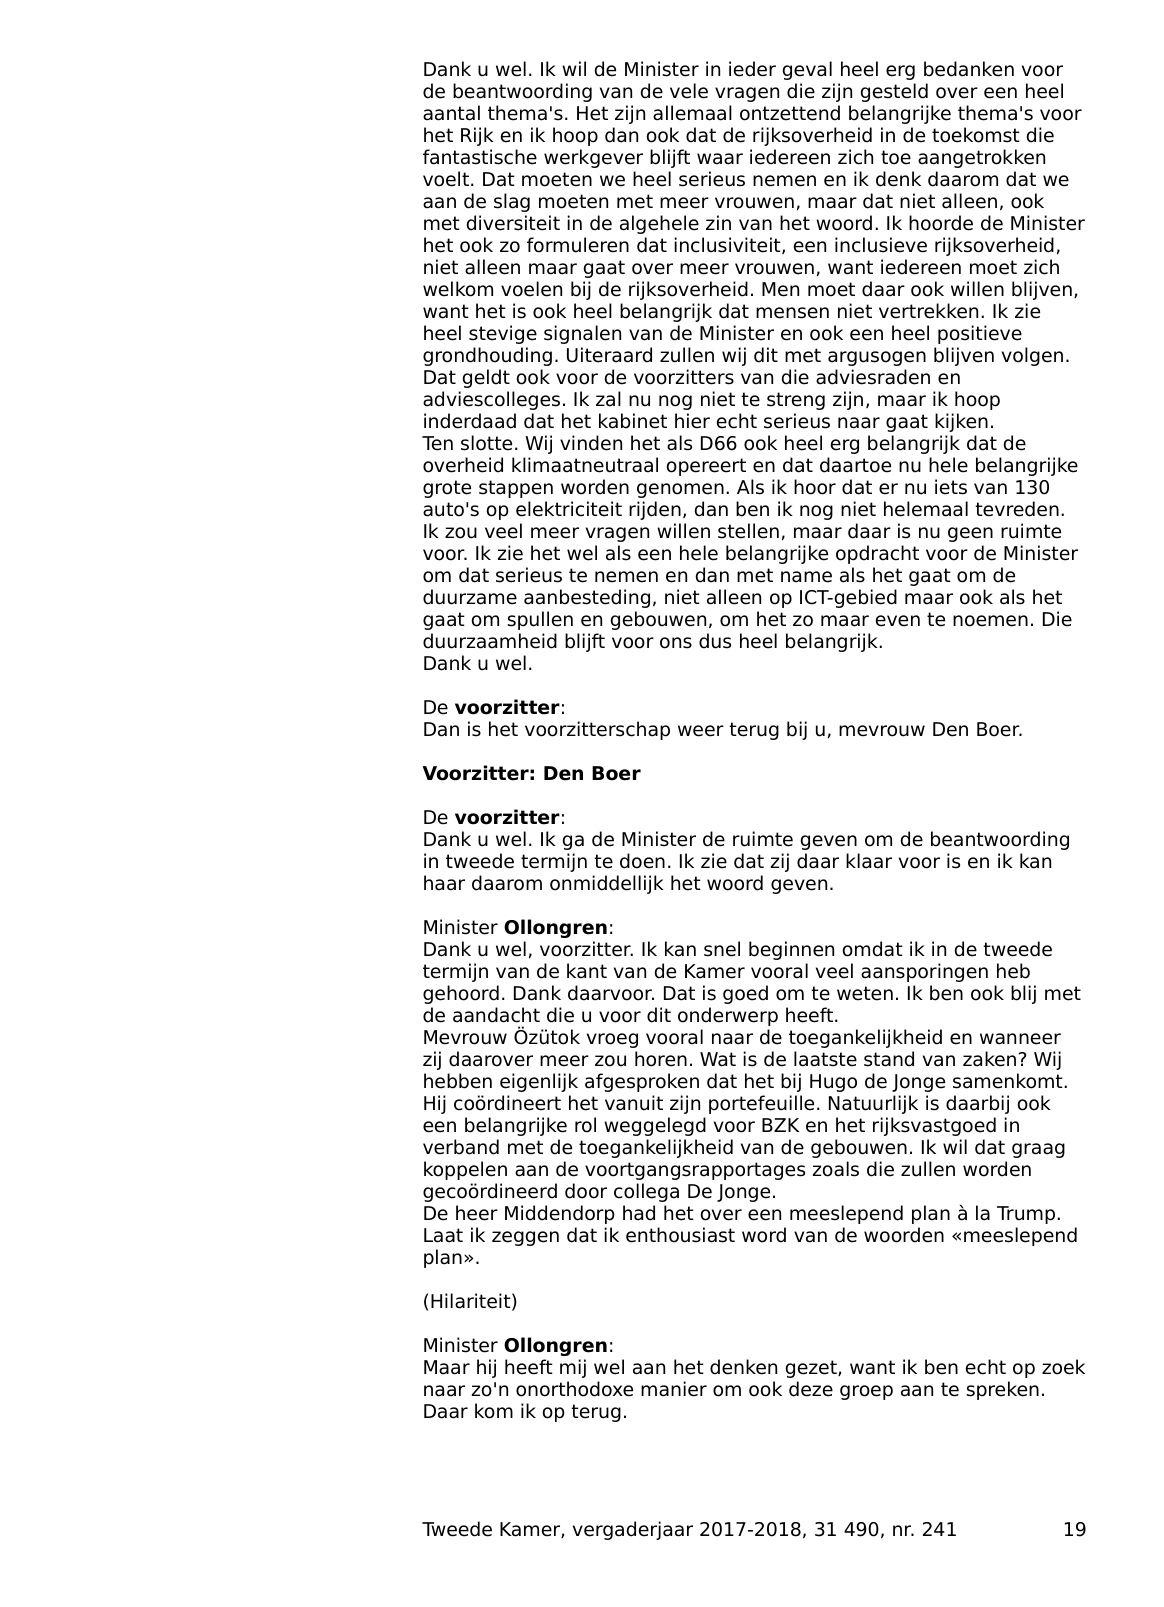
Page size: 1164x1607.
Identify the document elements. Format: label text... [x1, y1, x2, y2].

text Dank u wel. [422, 652, 1087, 674]
text De heer Middendorp had het over een meeslepend plan à la Trump. Laat ik zeggen dat ik enthousiast word van de woorden «meeslepend plan». [422, 1203, 1087, 1269]
text Dank u wel. Ik ga de Minister de ruimte geven om de beantwoording in tweede termijn te doen. Ik zie dat zij daar klaar voor is en ik kan haar daarom onmiddellijk het woord geven. [422, 829, 1087, 895]
text De voorzitter: [422, 807, 1087, 829]
text Dank u wel. Ik wil de Minister in ieder geval heel erg bedanken voor de beantwoording van de vele vragen die zijn gesteld over een heel aantal thema's. Het zijn allemaal ontzettend belangrijke thema's voor het Rijk en ik hoop dan ook dat de rijksoverheid in de toekomst die fantastische werkgever blijft waar iedereen zich toe aangetrokken voelt. Dat moeten we heel serieus nemen en ik denk daarom dat we aan de slag moeten met meer vrouwen, maar dat niet alleen, ook met diversiteit in de algehele zin van het woord. Ik hoorde de Minister het ook zo formuleren dat inclusiviteit, een inclusieve rijksoverheid, niet alleen maar gaat over meer vrouwen, want iedereen moet zich welkom voelen bij de rijksoverheid. Men moet daar ook willen blijven, want het is ook heel belangrijk dat mensen niet vertrekken. Ik zie heel stevige signalen van de Minister en ook een heel positieve grondhouding. Uiteraard zullen wij dit met argusogen blijven volgen. Dat geldt ook voor de voorzitters van die adviesraden en adviescolleges. Ik zal nu nog niet te streng zijn, maar ik hoop inderdaad dat het kabinet hier echt serieus naar gaat kijken. [422, 59, 1087, 433]
text De voorzitter: [422, 697, 1087, 719]
text Dan is het voorzitterschap weer terug bij u, mevrouw Den Boer. [422, 719, 1087, 741]
text Mevrouw Özütok vroeg vooral naar de toegankelijkheid en wanneer zij daarover meer zou horen. Wat is de laatste stand van zaken? Wij hebben eigenlijk afgesproken dat het bij Hugo de Jonge samenkomt. Hij coördineert het vanuit zijn portefeuille. Natuurlijk is daarbij ook een belangrijke rol weggelegd voor BZK en het rijksvastgoed in verband met de toegankelijkheid van de gebouwen. Ik wil dat graag koppelen aan de voortgangsrapportages zoals die zullen worden gecoördineerd door collega De Jonge. [422, 1027, 1087, 1203]
text Dank u wel, voorzitter. Ik kan snel beginnen omdat ik in de tweede termijn van de kant van de Kamer vooral veel aansporingen heb gehoord. Dank daarvoor. Dat is goed om te weten. Ik ben ook blij met de aandacht die u voor dit onderwerp heeft. [422, 939, 1087, 1027]
text Maar hij heeft mij wel aan het denken gezet, want ik ben echt op zoek naar zo'n onorthodoxe manier om ook deze groep aan te spreken. Daar kom ik op terug. [422, 1357, 1087, 1423]
text (Hilariteit) [422, 1291, 1087, 1313]
text Minister Ollongren: [422, 917, 1087, 939]
text Voorzitter: Den Boer [422, 763, 1087, 785]
text Minister Ollongren: [422, 1335, 1087, 1357]
text Ten slotte. Wij vinden het als D66 ook heel erg belangrijk dat de overheid klimaatneutraal opereert en dat daartoe nu hele belangrijke grote stappen worden genomen. Als ik hoor dat er nu iets van 130 auto's op elektriciteit rijden, dan ben ik nog niet helemaal tevreden. Ik zou veel meer vragen willen stellen, maar daar is nu geen ruimte voor. Ik zie het wel als een hele belangrijke opdracht voor de Minister om dat serieus te nemen en dan met name als het gaat om de duurzame aanbesteding, niet alleen op ICT-gebied maar ook als het gaat om spullen en gebouwen, om het zo maar even te noemen. Die duurzaamheid blijft voor ons dus heel belangrijk. [422, 433, 1087, 652]
